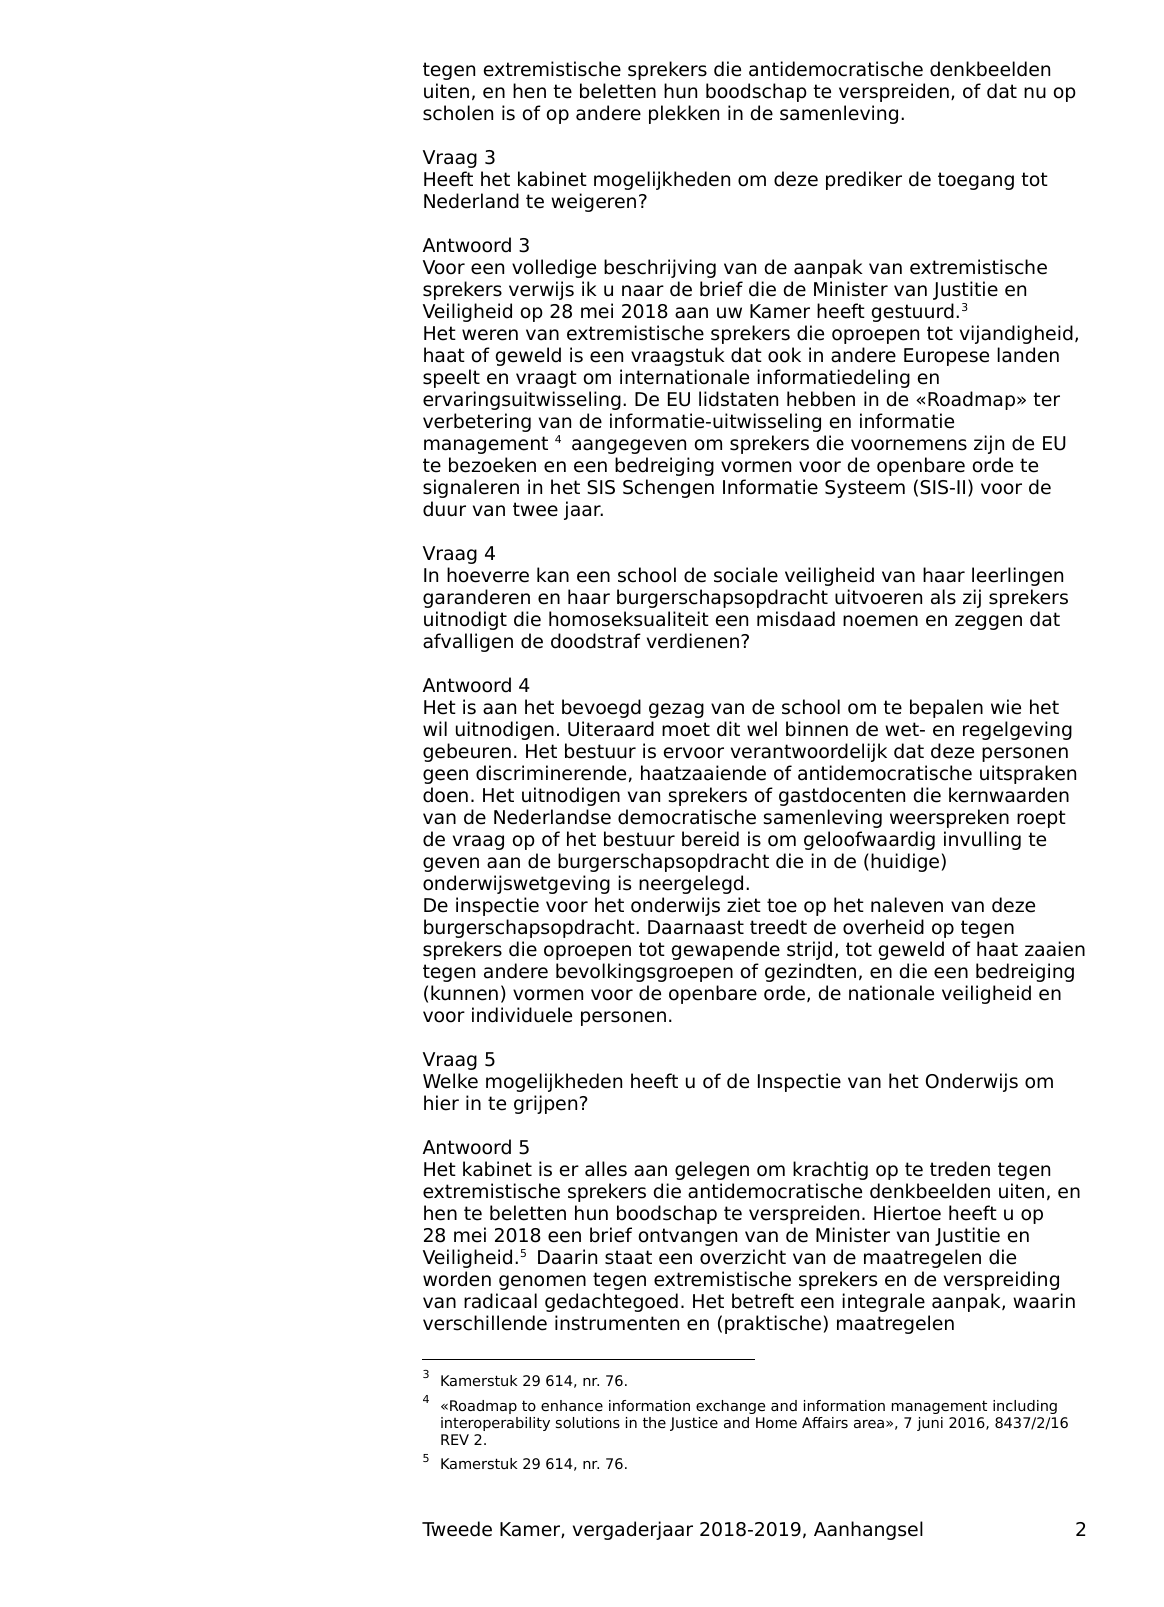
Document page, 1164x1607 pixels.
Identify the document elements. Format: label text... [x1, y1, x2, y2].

text Antwoord 3 [422, 235, 1087, 257]
text Kamerstuk 29 614, nr. 76. [422, 1368, 1087, 1391]
text De inspectie voor het onderwijs ziet toe op het naleven van deze burgerschapsopdracht. Daarnaast treedt de overheid op tegen sprekers die oproepen tot gewapende strijd, tot geweld of haat zaaien tegen andere bevolkingsgroepen of gezindten, en die een bedreiging (kunnen) vormen voor de openbare orde, de nationale veiligheid en voor individuele personen. [422, 895, 1087, 1027]
text Vraag 5 [422, 1049, 1087, 1071]
text Vraag 3 [422, 147, 1087, 169]
text Het weren van extremistische sprekers die oproepen tot vijandigheid, haat of geweld is een vraagstuk dat ook in andere Europese landen speelt en vraagt om internationale informatiedeling en ervaringsuitwisseling. De EU lidstaten hebben in de «Roadmap» ter verbetering van de informatie-uitwisseling en informatie management aangegeven om sprekers die voornemens zijn de EU te bezoeken en een bedreiging vormen voor de openbare orde te signaleren in het SIS Schengen Informatie Systeem (SIS-II) voor de duur van twee jaar. [422, 323, 1087, 521]
text Welke mogelijkheden heeft u of de Inspectie van het Onderwijs om hier in te grijpen? [422, 1071, 1087, 1115]
text Het kabinet is er alles aan gelegen om krachtig op te treden tegen extremistische sprekers die antidemocratische denkbeelden uiten, en hen te beletten hun boodschap te verspreiden. Hiertoe heeft u op 28 mei 2018 een brief ontvangen van de Minister van Justitie en Veiligheid. Daarin staat een overzicht van de maatregelen die worden genomen tegen extremistische sprekers en de verspreiding van radicaal gedachtegoed. Het betreft een integrale aanpak, waarin verschillende instrumenten en (praktische) maatregelen [422, 1159, 1087, 1335]
text Kamerstuk 29 614, nr. 76. [422, 1452, 1087, 1474]
text Het is aan het bevoegd gezag van de school om te bepalen wie het wil uitnodigen. Uiteraard moet dit wel binnen de wet- en regelgeving gebeuren. Het bestuur is ervoor verantwoordelijk dat deze personen geen discriminerende, haatzaaiende of antidemocratische uitspraken doen. Het uitnodigen van sprekers of gastdocenten die kernwaarden van de Nederlandse democratische samenleving weerspreken roept de vraag op of het bestuur bereid is om geloofwaardig invulling te geven aan de burgerschapsopdracht die in de (huidige) onderwijswetgeving is neergelegd. [422, 697, 1087, 895]
text «Roadmap to enhance information exchange and information management including interoperability solutions in the Justice and Home Affairs area», 7 juni 2016, 8437/2/16 REV 2. [422, 1393, 1087, 1449]
text Voor een volledige beschrijving van de aanpak van extremistische sprekers verwijs ik u naar de brief die de Minister van Justitie en Veiligheid op 28 mei 2018 aan uw Kamer heeft gestuurd. [422, 257, 1087, 323]
text Heeft het kabinet mogelijkheden om deze prediker de toegang tot Nederland te weigeren? [422, 169, 1087, 213]
text Antwoord 4 [422, 675, 1087, 697]
text Antwoord 5 [422, 1137, 1087, 1159]
text Vraag 4 [422, 543, 1087, 565]
text tegen extremistische sprekers die antidemocratische denkbeelden uiten, en hen te beletten hun boodschap te verspreiden, of dat nu op scholen is of op andere plekken in de samenleving. [422, 59, 1087, 125]
text In hoeverre kan een school de sociale veiligheid van haar leerlingen garanderen en haar burgerschapsopdracht uitvoeren als zij sprekers uitnodigt die homoseksualiteit een misdaad noemen en zeggen dat afvalligen de doodstraf verdienen? [422, 565, 1087, 653]
